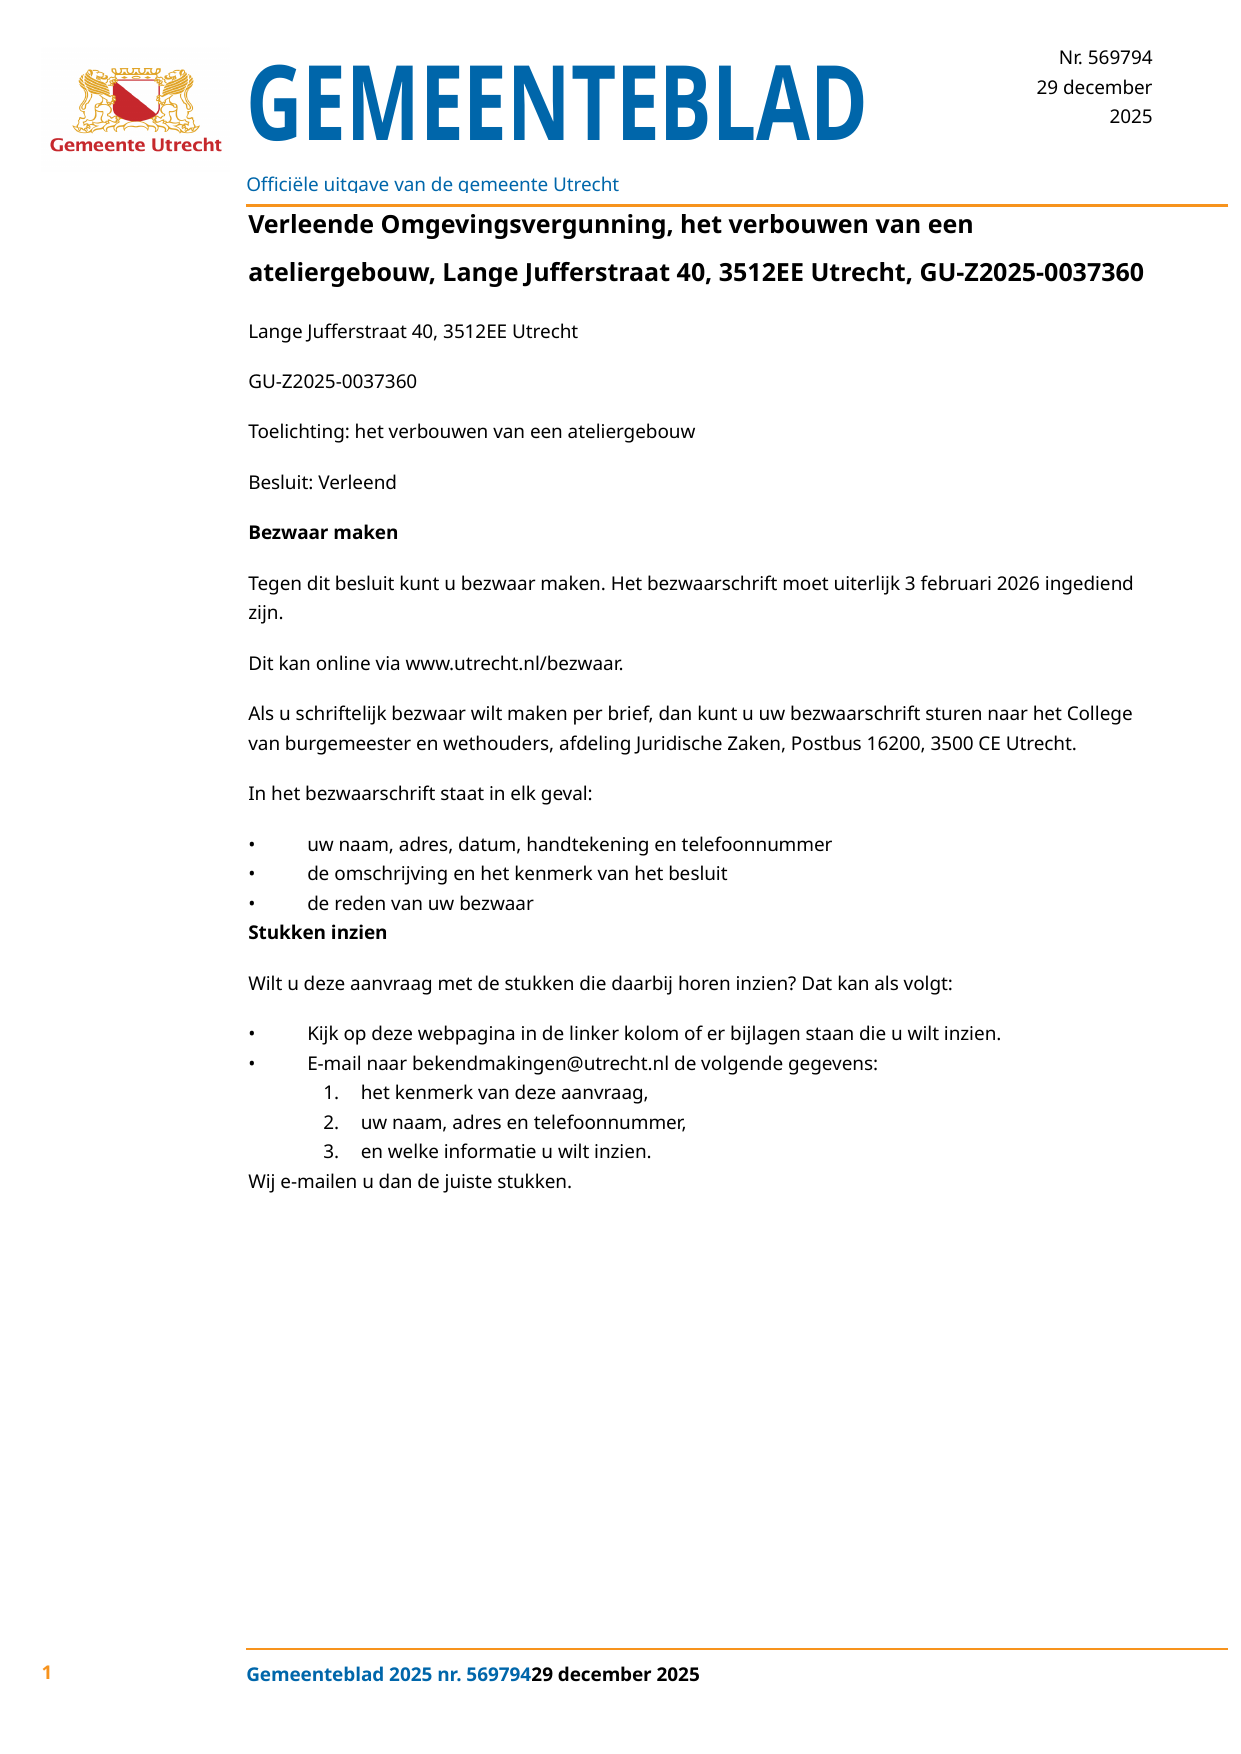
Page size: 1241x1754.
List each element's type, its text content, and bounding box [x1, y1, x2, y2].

text Dit kan online via www.utrecht.nl/bezwaar. [248, 650, 1152, 676]
list de reden van uw bezwaar [248, 890, 1152, 916]
text Lange Jufferstraat 40, 3512EE Utrecht [248, 318, 1152, 344]
text Bezwaar maken [248, 519, 1152, 545]
text Besluit: Verleend [248, 469, 1152, 495]
text GU-Z2025-0037360 [248, 368, 1152, 394]
list uw naam, adres, datum, handtekening en telefoonnummer [248, 831, 1152, 857]
text Stukken inzien [248, 919, 1152, 945]
list uw naam, adres en telefoonnummer, [323, 1109, 1152, 1135]
text Tegen dit besluit kunt u bezwaar maken. Het bezwaarschrift moet uiterlijk 3 februari 2026 ingediend zijn. [248, 570, 1152, 625]
list Kijk op deze webpagina in de linker kolom of er bijlagen staan die u wilt inzien. [248, 1020, 1152, 1046]
text Als u schriftelijk bezwaar wilt maken per brief, dan kunt u uw bezwaarschrift sturen naar het College van burgemeester en wethouders, afdeling Juridische Zaken, Postbus 16200, 3500 CE Utrecht. [248, 700, 1152, 756]
picture [41, 47, 231, 172]
text Verleende Omgevingsvergunning, het verbouwen van een ateliergebouw, Lange Jufferstraat 40, 3512EE Utrecht, GU-Z2025-0037360 [248, 207, 1152, 288]
text Wij e-mailen u dan de juiste stukken. [248, 1168, 1152, 1194]
text Toelichting: het verbouwen van een ateliergebouw [248, 419, 1152, 444]
list het kenmerk van deze aanvraag, [323, 1079, 1152, 1105]
text Wilt u deze aanvraag met de stukken die daarbij horen inzien? Dat kan als volgt: [248, 970, 1152, 996]
list en welke informatie u wilt inzien. [323, 1139, 1152, 1164]
list de omschrijving en het kenmerk van het besluit [248, 860, 1152, 886]
text In het bezwaarschrift staat in elk geval: [248, 780, 1152, 806]
list E-mail naar bekendmakingen@utrecht.nl de volgende gegevens: [248, 1050, 1152, 1076]
